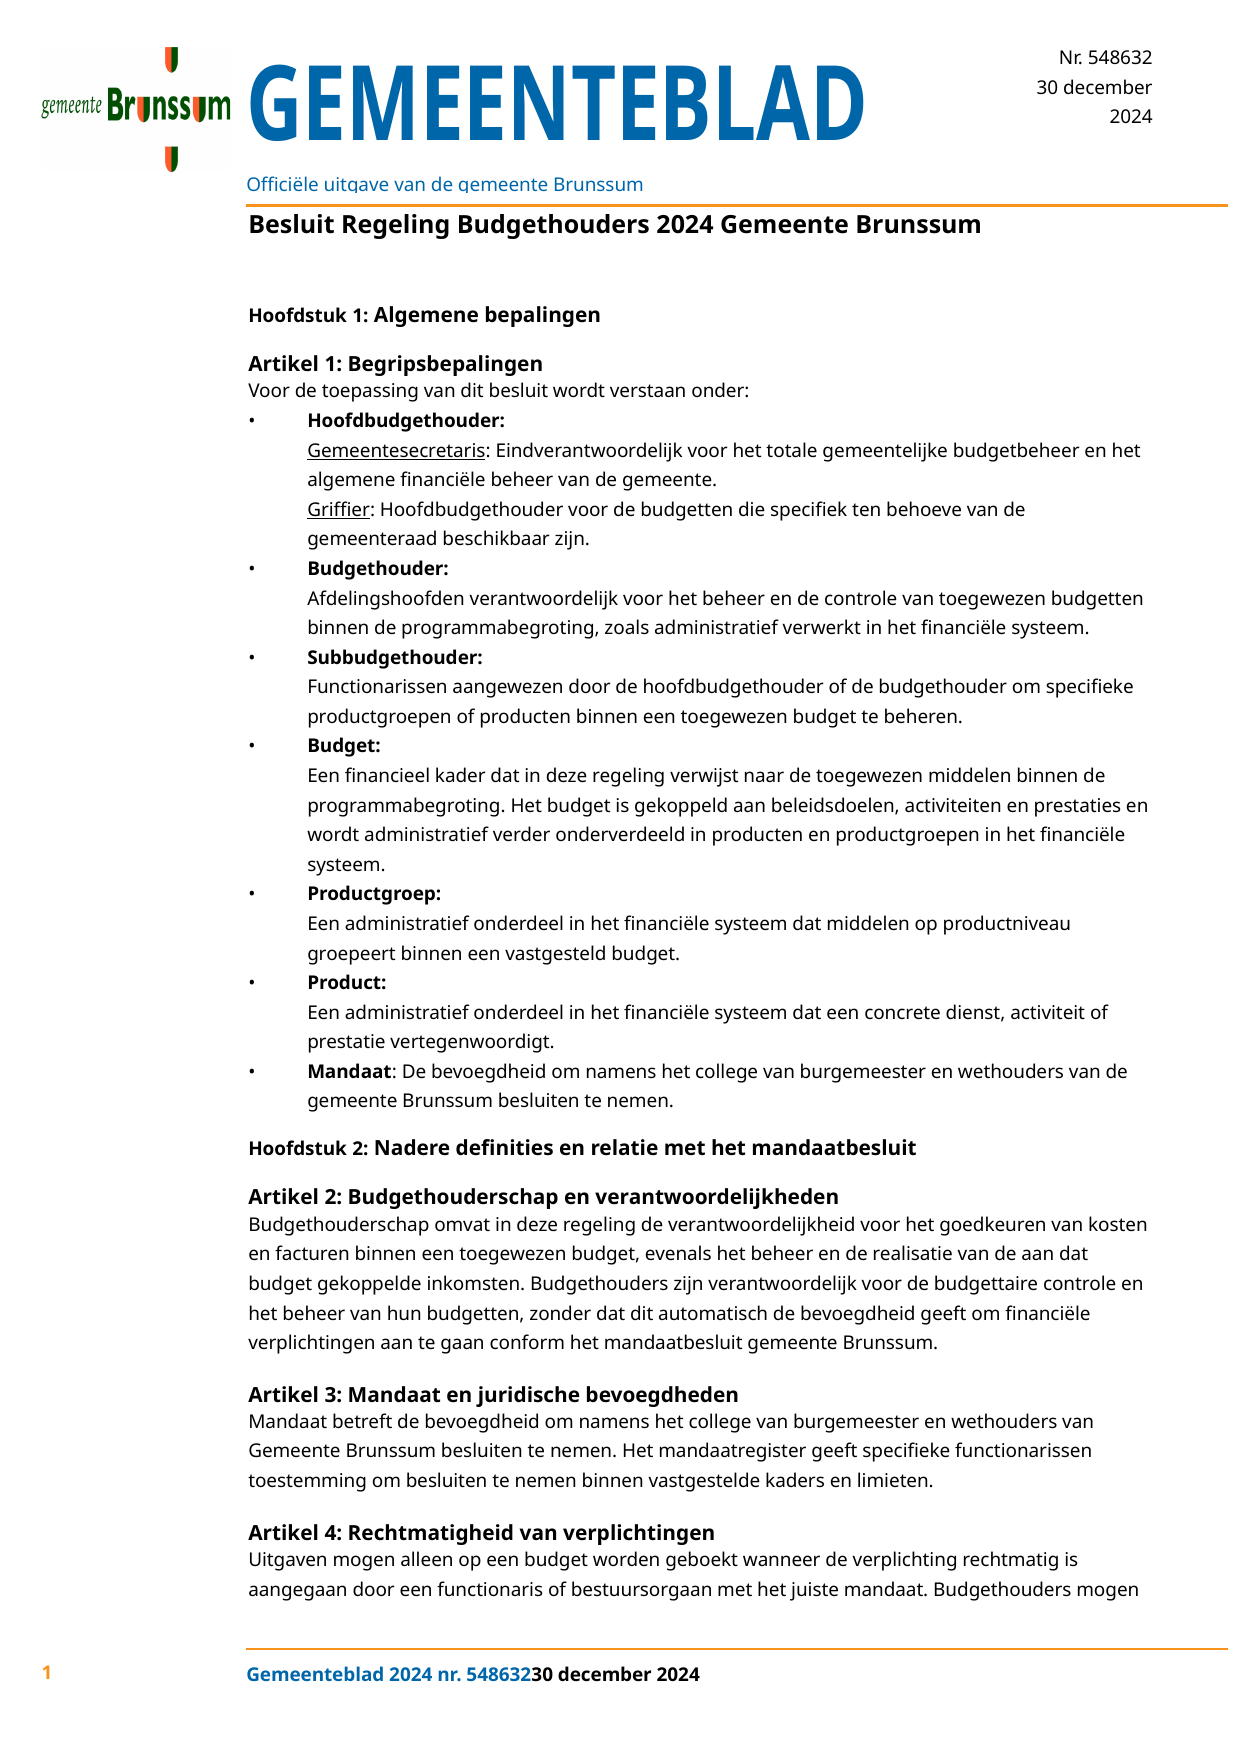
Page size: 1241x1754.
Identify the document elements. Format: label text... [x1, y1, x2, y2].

list Afdelingshoofden verantwoordelijk voor het beheer en de controle van toegewezen budgetten binnen de programmabegroting, zoals administratief verwerkt in het financiële systeem. [248, 585, 1152, 640]
text Uitgaven mogen alleen op een budget worden geboekt wanneer de verplichting rechtmatig is aangegaan door een functionaris of bestuursorgaan met het juiste mandaat. Budgethouders mogen [248, 1546, 1152, 1601]
list Budget: [248, 733, 1152, 758]
list Een administratief onderdeel in het financiële systeem dat middelen op productniveau groepeert binnen een vastgesteld budget. [248, 910, 1152, 965]
text Hoofdstuk 2: Nadere definities en relatie met het mandaatbesluit [248, 1133, 1152, 1162]
text Hoofdstuk 1: Algemene bepalingen [248, 300, 1152, 328]
list Product: [248, 969, 1152, 995]
picture [41, 47, 231, 172]
text Mandaat betreft de bevoegdheid om namens het college van burgemeester en wethouders van Gemeente Brunssum besluiten te nemen. Het mandaatregister geeft specifieke functionarissen toestemming om besluiten te nemen binnen vastgestelde kaders en limieten. [248, 1408, 1152, 1493]
list Subbudgethouder: [248, 644, 1152, 669]
list Een financieel kader dat in deze regeling verwijst naar de toegewezen middelen binnen de programmabegroting. Het budget is gekoppeld aan beleidsdoelen, activiteiten en prestaties en wordt administratief verder onderverdeeld in producten en productgroepen in het financiële systeem. [248, 762, 1152, 877]
text Besluit Regeling Budgethouders 2024 Gemeente Brunssum [248, 207, 1152, 241]
list Griffier: Hoofdbudgethouder voor de budgetten die specifiek ten behoeve van de gemeenteraad beschikbaar zijn. [248, 496, 1152, 551]
list Een administratief onderdeel in het financiële systeem dat een concrete dienst, activiteit of prestatie vertegenwoordigt. [248, 999, 1152, 1054]
text Budgethouderschap omvat in deze regeling de verantwoordelijkheid voor het goedkeuren van kosten en facturen binnen een toegewezen budget, evenals het beheer en de realisatie van de aan dat budget gekoppelde inkomsten. Budgethouders zijn verantwoordelijk voor de budgettaire controle en het beheer van hun budgetten, zonder dat dit automatisch de bevoegdheid geeft om financiële verplichtingen aan te gaan conform het mandaatbesluit gemeente Brunssum. [248, 1211, 1152, 1355]
list Gemeentesecretaris: Eindverantwoordelijk voor het totale gemeentelijke budgetbeheer en het algemene financiële beheer van de gemeente. [248, 437, 1152, 492]
text Artikel 4: Rechtmatigheid van verplichtingen [248, 1518, 1152, 1546]
list Mandaat: De bevoegdheid om namens het college van burgemeester en wethouders van de gemeente Brunssum besluiten te nemen. [248, 1058, 1152, 1113]
list Productgroep: [248, 881, 1152, 906]
list Functionarissen aangewezen door de hoofdbudgethouder of de budgethouder om specifieke productgroepen of producten binnen een toegewezen budget te beheren. [248, 673, 1152, 729]
list Hoofdbudgethouder: [248, 407, 1152, 433]
text Voor de toepassing van dit besluit wordt verstaan onder: [248, 378, 1152, 403]
text Artikel 3: Mandaat en juridische bevoegdheden [248, 1380, 1152, 1408]
text Artikel 2: Budgethouderschap en verantwoordelijkheden [248, 1182, 1152, 1211]
list Budgethouder: [248, 555, 1152, 581]
text Artikel 1: Begripsbepalingen [248, 349, 1152, 378]
